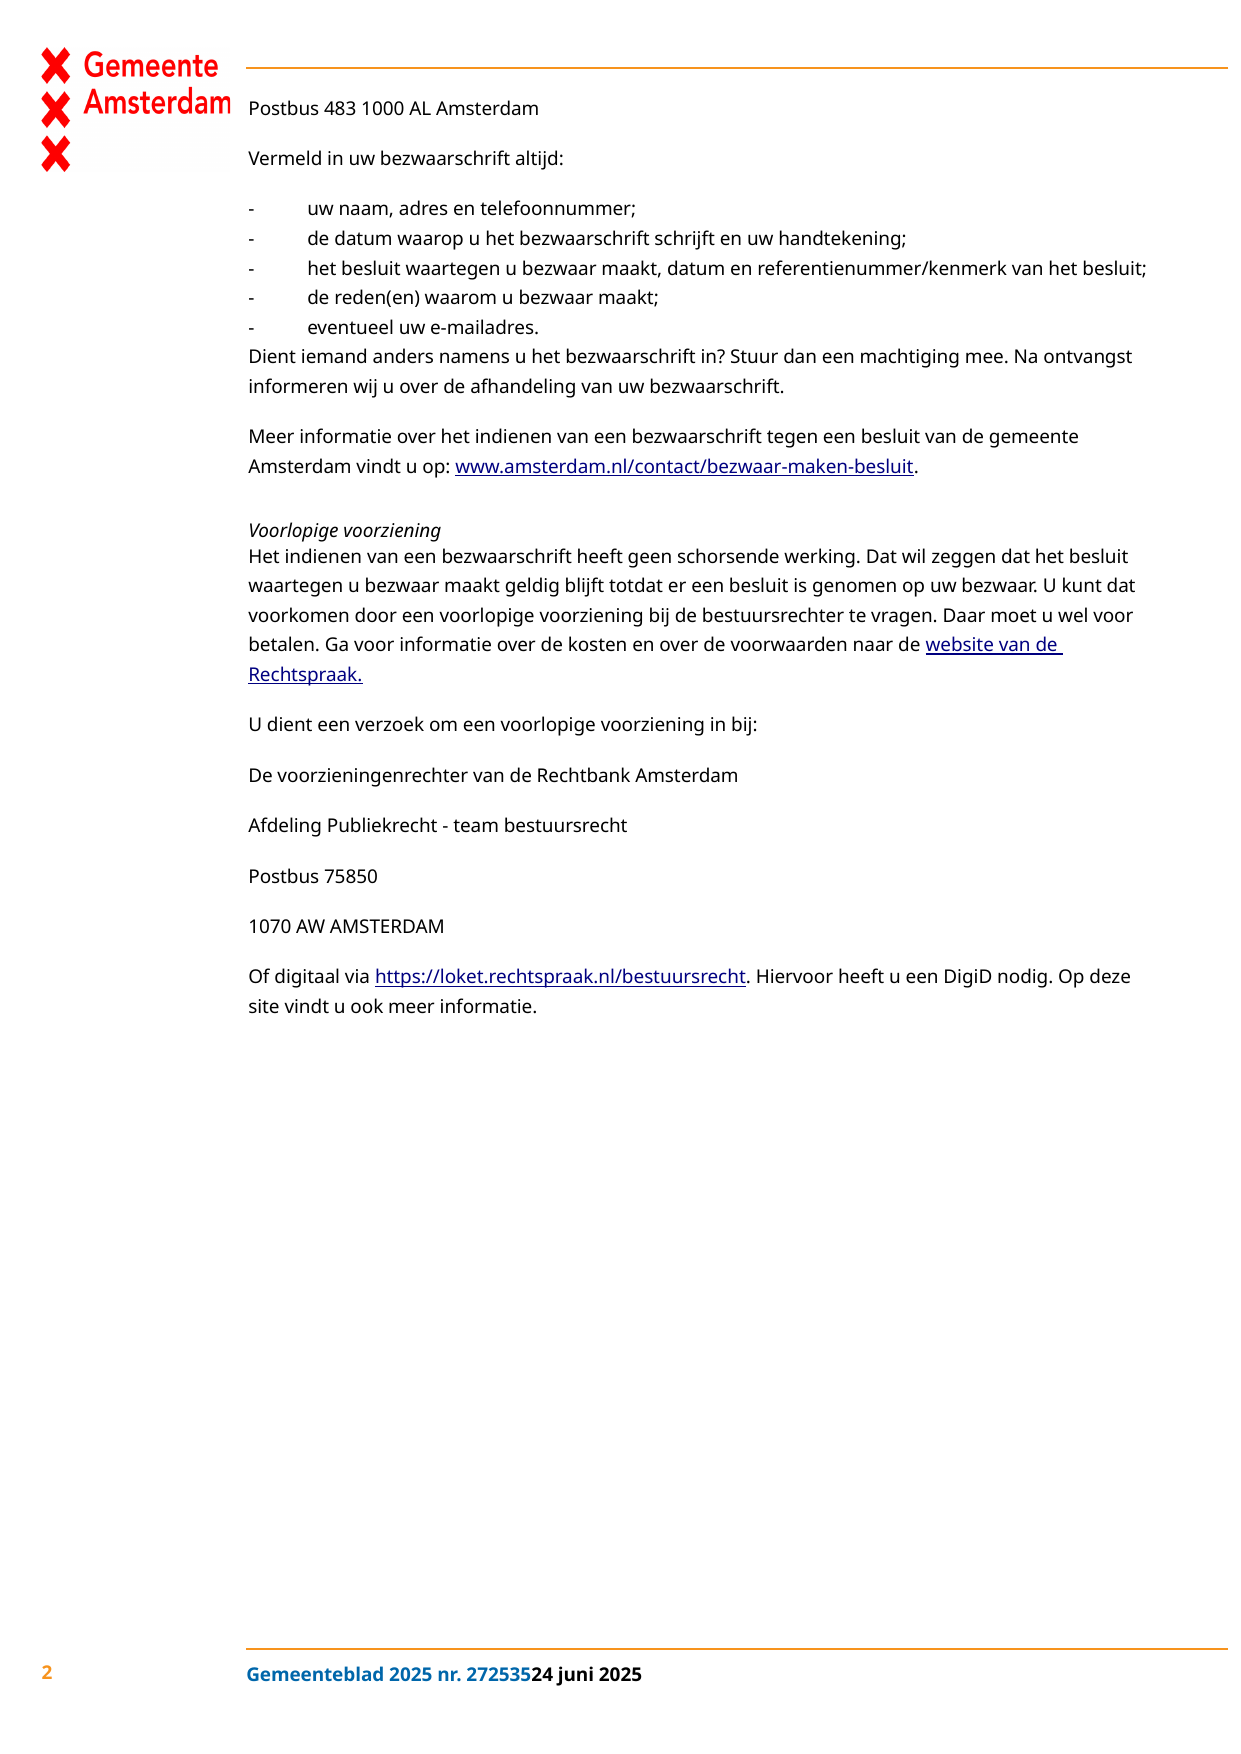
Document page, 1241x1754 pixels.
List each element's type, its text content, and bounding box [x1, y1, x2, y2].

list uw naam, adres en telefoonnummer; [248, 196, 1152, 221]
text Het indienen van een bezwaarschrift heeft geen schorsende werking. Dat wil zeggen dat het besluit waartegen u bezwaar maakt geldig blijft totdat er een besluit is genomen op uw bezwaar. U kunt dat voorkomen door een voorlopige voorziening bij de bestuursrechter te vragen. Daar moet u wel voor betalen. Ga voor informatie over de kosten en over de voorwaarden naar de website van de Rechtspraak. [248, 543, 1152, 687]
list de reden(en) waarom u bezwaar maakt; [248, 284, 1152, 310]
list de datum waarop u het bezwaarschrift schrijft en uw handtekening; [248, 225, 1152, 251]
list eventueel uw e-mailadres. [248, 314, 1152, 340]
text Voorlopige voorziening [248, 517, 1152, 543]
text U dient een verzoek om een voorlopige voorziening in bij: [248, 712, 1152, 737]
text Afdeling Publiekrecht - team bestuursrecht [248, 812, 1152, 838]
text Dient iemand anders namens u het bezwaarschrift in? Stuur dan een machtiging mee. Na ontvangst informeren wij u over de afhandeling van uw bezwaarschrift. [248, 343, 1152, 399]
text Meer informatie over het indienen van een bezwaarschrift tegen een besluit van de gemeente Amsterdam vindt u op: www.amsterdam.nl/contact/bezwaar-maken-besluit. [248, 423, 1152, 479]
text 1070 AW AMSTERDAM [248, 913, 1152, 939]
text De voorzieningenrechter van de Rechtbank Amsterdam [248, 762, 1152, 788]
picture [41, 47, 231, 172]
text Vermeld in uw bezwaarschrift altijd: [248, 145, 1152, 171]
list het besluit waartegen u bezwaar maakt, datum en referentienummer/kenmerk van het besluit; [248, 255, 1152, 281]
text Of digitaal via https://loket.rechtspraak.nl/bestuursrecht. Hiervoor heeft u een DigiD nodig. Op deze site vindt u ook meer informatie. [248, 964, 1152, 1019]
text Postbus 75850 [248, 863, 1152, 888]
text Postbus 483 1000 AL Amsterdam [248, 95, 1152, 121]
